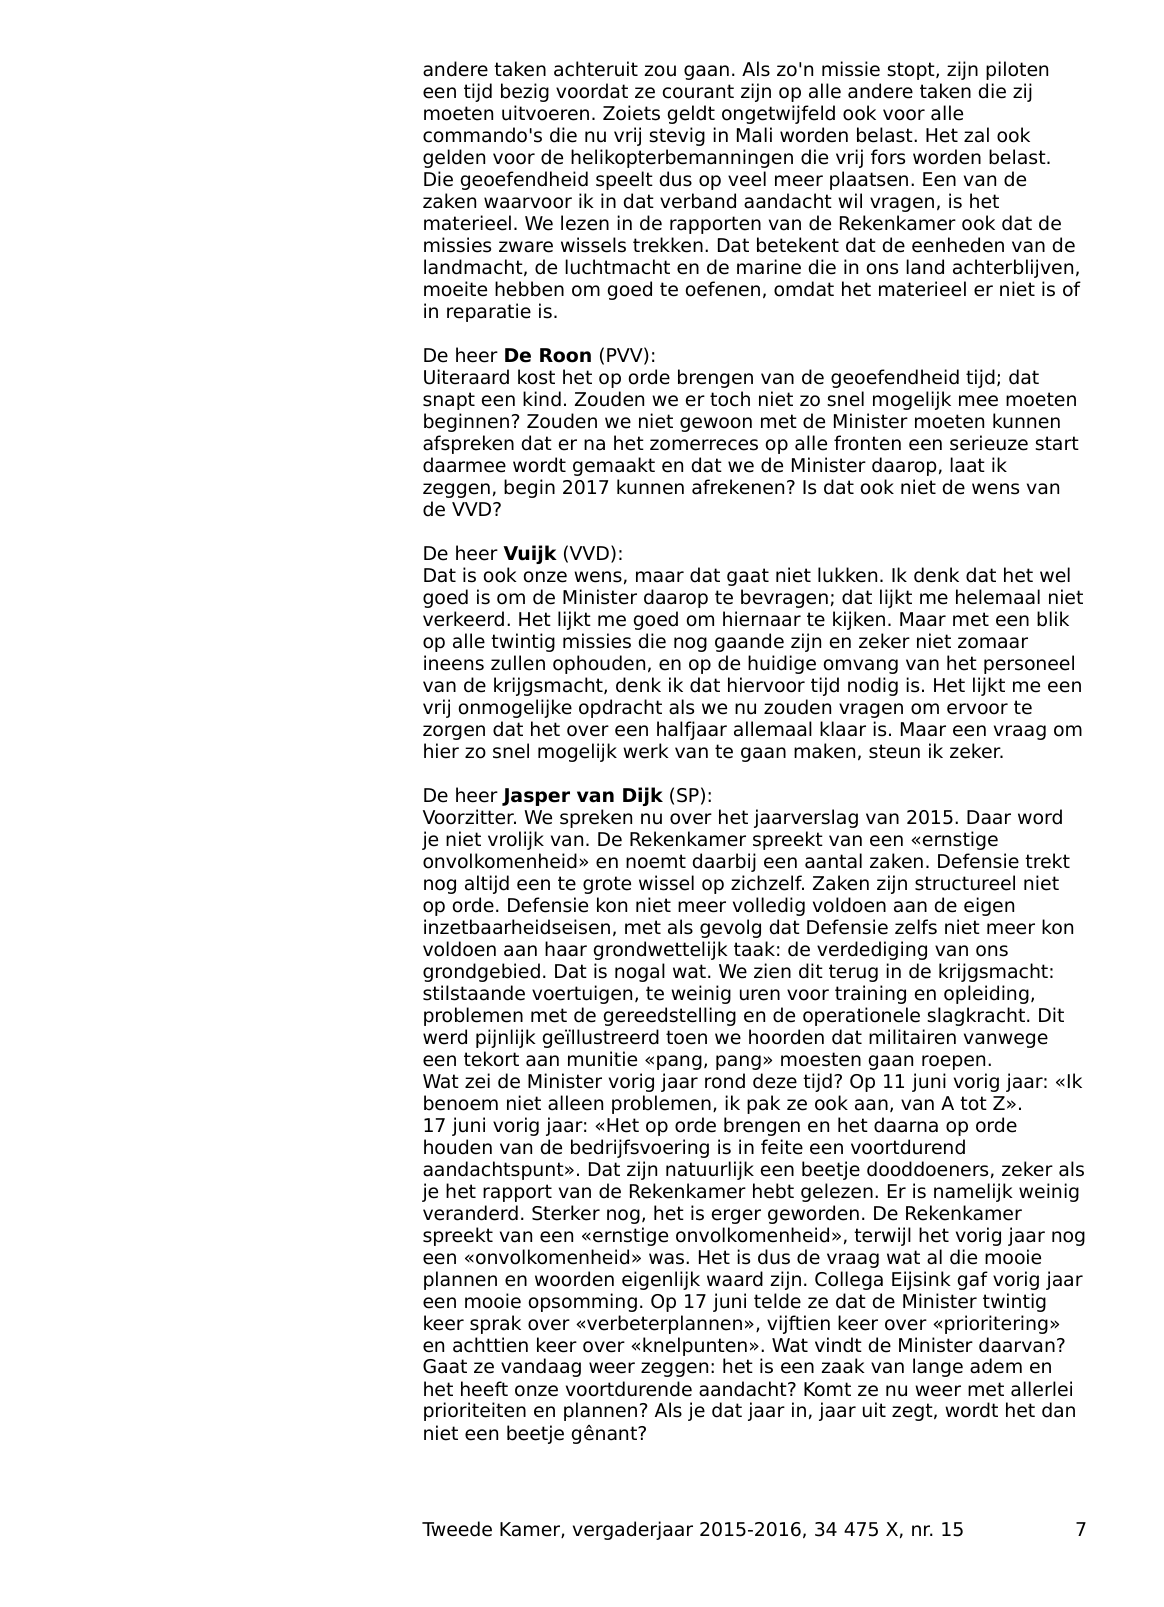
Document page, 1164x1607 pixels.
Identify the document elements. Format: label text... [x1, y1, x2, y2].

text De heer Vuijk (VVD): [422, 543, 1087, 565]
text Voorzitter. We spreken nu over het jaarverslag van 2015. Daar word je niet vrolijk van. De Rekenkamer spreekt van een «ernstige onvolkomenheid» en noemt daarbij een aantal zaken. Defensie trekt nog altijd een te grote wissel op zichzelf. Zaken zijn structureel niet op orde. Defensie kon niet meer volledig voldoen aan de eigen inzetbaarheidseisen, met als gevolg dat Defensie zelfs niet meer kon voldoen aan haar grondwettelijk taak: de verdediging van ons grondgebied. Dat is nogal wat. We zien dit terug in de krijgsmacht: stilstaande voertuigen, te weinig uren voor training en opleiding, problemen met de gereedstelling en de operationele slagkracht. Dit werd pijnlijk geïllustreerd toen we hoorden dat militairen vanwege een tekort aan munitie «pang, pang» moesten gaan roepen. [422, 807, 1087, 1071]
text andere taken achteruit zou gaan. Als zo'n missie stopt, zijn piloten een tijd bezig voordat ze courant zijn op alle andere taken die zij moeten uitvoeren. Zoiets geldt ongetwijfeld ook voor alle commando's die nu vrij stevig in Mali worden belast. Het zal ook gelden voor de helikopterbemanningen die vrij fors worden belast. Die geoefendheid speelt dus op veel meer plaatsen. Een van de zaken waarvoor ik in dat verband aandacht wil vragen, is het materieel. We lezen in de rapporten van de Rekenkamer ook dat de missies zware wissels trekken. Dat betekent dat de eenheden van de landmacht, de luchtmacht en de marine die in ons land achterblijven, moeite hebben om goed te oefenen, omdat het materieel er niet is of in reparatie is. [422, 59, 1087, 323]
text De heer Jasper van Dijk (SP): [422, 785, 1087, 807]
text Dat is ook onze wens, maar dat gaat niet lukken. Ik denk dat het wel goed is om de Minister daarop te bevragen; dat lijkt me helemaal niet verkeerd. Het lijkt me goed om hiernaar te kijken. Maar met een blik op alle twintig missies die nog gaande zijn en zeker niet zomaar ineens zullen ophouden, en op de huidige omvang van het personeel van de krijgsmacht, denk ik dat hiervoor tijd nodig is. Het lijkt me een vrij onmogelijke opdracht als we nu zouden vragen om ervoor te zorgen dat het over een halfjaar allemaal klaar is. Maar een vraag om hier zo snel mogelijk werk van te gaan maken, steun ik zeker. [422, 565, 1087, 763]
text De heer De Roon (PVV): [422, 345, 1087, 367]
text Uiteraard kost het op orde brengen van de geoefendheid tijd; dat snapt een kind. Zouden we er toch niet zo snel mogelijk mee moeten beginnen? Zouden we niet gewoon met de Minister moeten kunnen afspreken dat er na het zomerreces op alle fronten een serieuze start daarmee wordt gemaakt en dat we de Minister daarop, laat ik zeggen, begin 2017 kunnen afrekenen? Is dat ook niet de wens van de VVD? [422, 367, 1087, 521]
text Wat zei de Minister vorig jaar rond deze tijd? Op 11 juni vorig jaar: «Ik benoem niet alleen problemen, ik pak ze ook aan, van A tot Z». 17 juni vorig jaar: «Het op orde brengen en het daarna op orde houden van de bedrijfsvoering is in feite een voortdurend aandachtspunt». Dat zijn natuurlijk een beetje dooddoeners, zeker als je het rapport van de Rekenkamer hebt gelezen. Er is namelijk weinig veranderd. Sterker nog, het is erger geworden. De Rekenkamer spreekt van een «ernstige onvolkomenheid», terwijl het vorig jaar nog een «onvolkomenheid» was. Het is dus de vraag wat al die mooie plannen en woorden eigenlijk waard zijn. Collega Eijsink gaf vorig jaar een mooie opsomming. Op 17 juni telde ze dat de Minister twintig keer sprak over «verbeterplannen», vijftien keer over «prioritering» en achttien keer over «knelpunten». Wat vindt de Minister daarvan? Gaat ze vandaag weer zeggen: het is een zaak van lange adem en het heeft onze voortdurende aandacht? Komt ze nu weer met allerlei prioriteiten en plannen? Als je dat jaar in, jaar uit zegt, wordt het dan niet een beetje gênant? [422, 1071, 1087, 1444]
